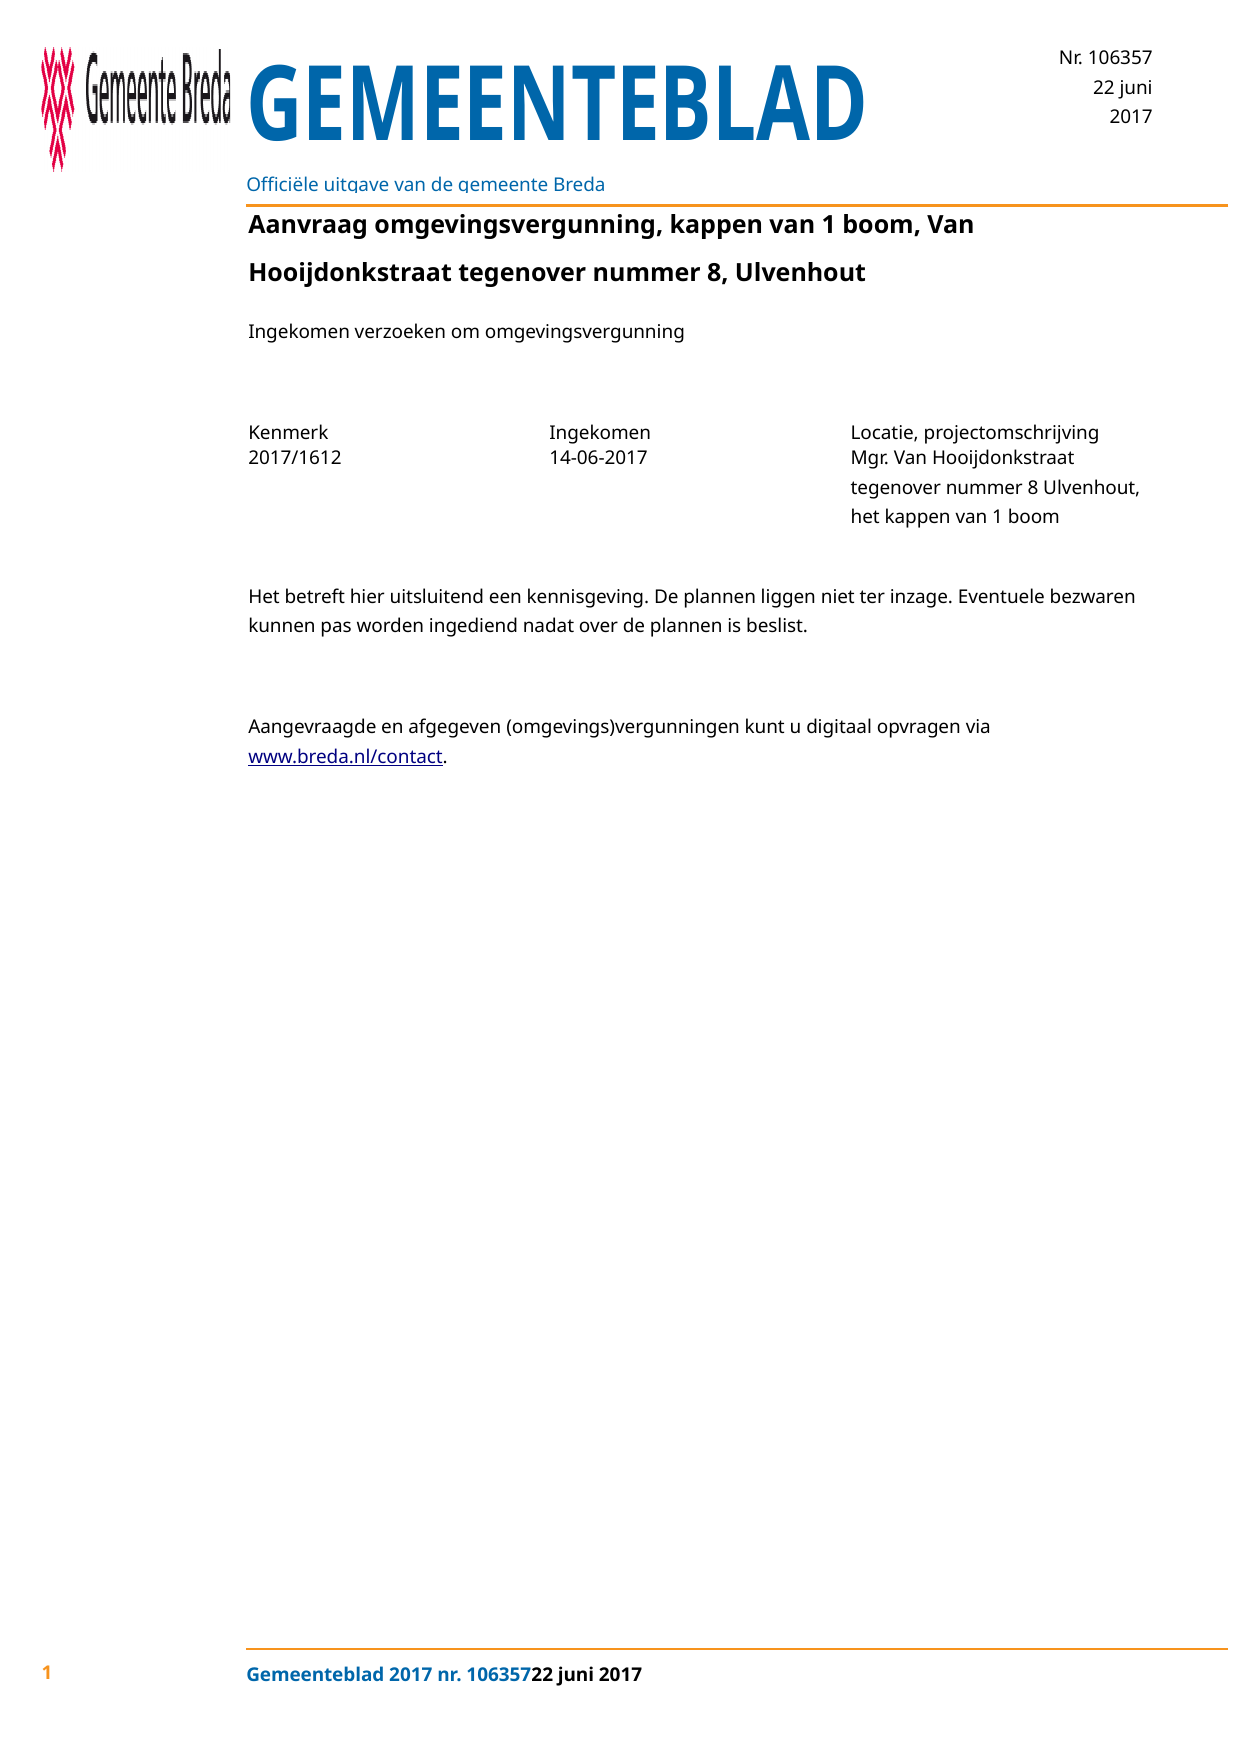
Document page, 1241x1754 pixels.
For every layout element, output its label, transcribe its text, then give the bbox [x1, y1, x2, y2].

text Aanvraag omgevingsvergunning, kappen van 1 boom, Van Hooijdonkstraat tegenover nummer 8, Ulvenhout [248, 207, 1152, 288]
table_header Kenmerk [248, 419, 549, 444]
table_header Ingekomen [549, 419, 850, 444]
text Aangevraagde en afgegeven (omgevings)vergunningen kunt u digitaal opvragen via www.breda.nl/contact. [248, 713, 1152, 769]
table_cell 14-06-2017 [549, 445, 850, 529]
text Het betreft hier uitsluitend een kennisgeving. De plannen liggen niet ter inzage. Eventuele bezwaren kunnen pas worden ingediend nadat over de plannen is beslist. [248, 583, 1152, 638]
table_cell Mgr. Van Hooijdonkstraat tegenover nummer 8 Ulvenhout, het kappen van 1 boom [850, 445, 1152, 529]
table_header Locatie, projectomschrijving [850, 419, 1152, 444]
table_cell 2017/1612 [248, 445, 549, 529]
text Ingekomen verzoeken om omgevingsvergunning [248, 318, 1152, 344]
picture [41, 47, 231, 172]
